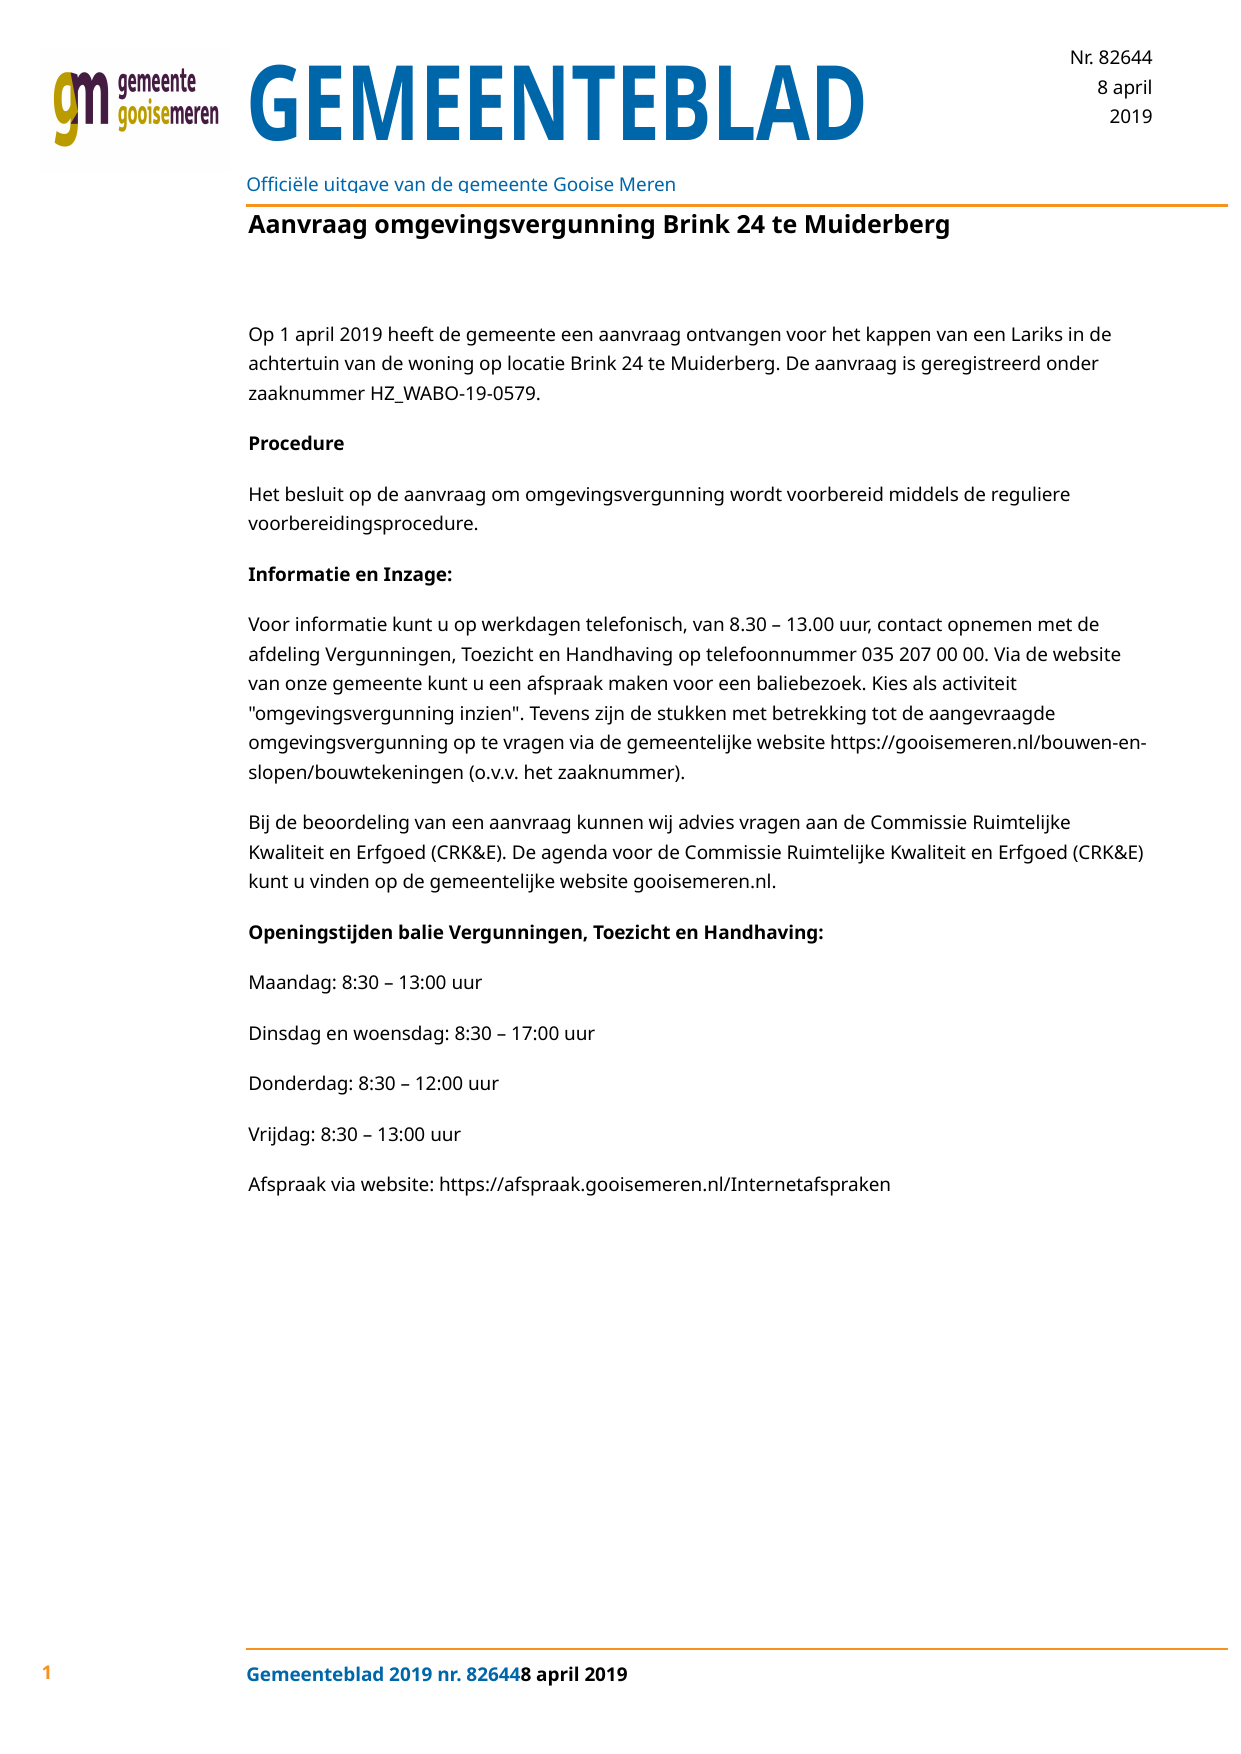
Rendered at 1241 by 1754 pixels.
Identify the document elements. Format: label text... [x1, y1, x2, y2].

text Bij de beoordeling van een aanvraag kunnen wij advies vragen aan de Commissie Ruimtelijke Kwaliteit en Erfgoed (CRK&E). De agenda voor de Commissie Ruimtelijke Kwaliteit en Erfgoed (CRK&E) kunt u vinden op de gemeentelijke website gooisemeren.nl. [248, 809, 1152, 894]
text Aanvraag omgevingsvergunning Brink 24 te Muiderberg [248, 207, 1152, 241]
text Donderdag: 8:30 – 12:00 uur [248, 1070, 1152, 1096]
text Het besluit op de aanvraag om omgevingsvergunning wordt voorbereid middels de reguliere voorbereidingsprocedure. [248, 481, 1152, 536]
text Informatie en Inzage: [248, 561, 1152, 586]
text Op 1 april 2019 heeft de gemeente een aanvraag ontvangen voor het kappen van een Lariks in de achtertuin van de woning op locatie Brink 24 te Muiderberg. De aanvraag is geregistreerd onder zaaknummer HZ_WABO-19-0579. [248, 321, 1152, 406]
picture [41, 47, 231, 172]
text Procedure [248, 430, 1152, 456]
text Vrijdag: 8:30 – 13:00 uur [248, 1121, 1152, 1146]
text Maandag: 8:30 – 13:00 uur [248, 969, 1152, 995]
text Openingstijden balie Vergunningen, Toezicht en Handhaving: [248, 919, 1152, 945]
text Voor informatie kunt u op werkdagen telefonisch, van 8.30 – 13.00 uur, contact opnemen met de afdeling Vergunningen, Toezicht en Handhaving op telefoonnummer 035 207 00 00. Via de website van onze gemeente kunt u een afspraak maken voor een baliebezoek. Kies als activiteit "omgevingsvergunning inzien". Tevens zijn de stukken met betrekking tot de aangevraagde omgevingsvergunning op te vragen via de gemeentelijke website https://gooisemeren.nl/bouwen-en-slopen/bouwtekeningen (o.v.v. het zaaknummer). [248, 611, 1152, 785]
text Dinsdag en woensdag: 8:30 – 17:00 uur [248, 1020, 1152, 1046]
text Afspraak via website: https://afspraak.gooisemeren.nl/Internetafspraken [248, 1171, 1152, 1197]
